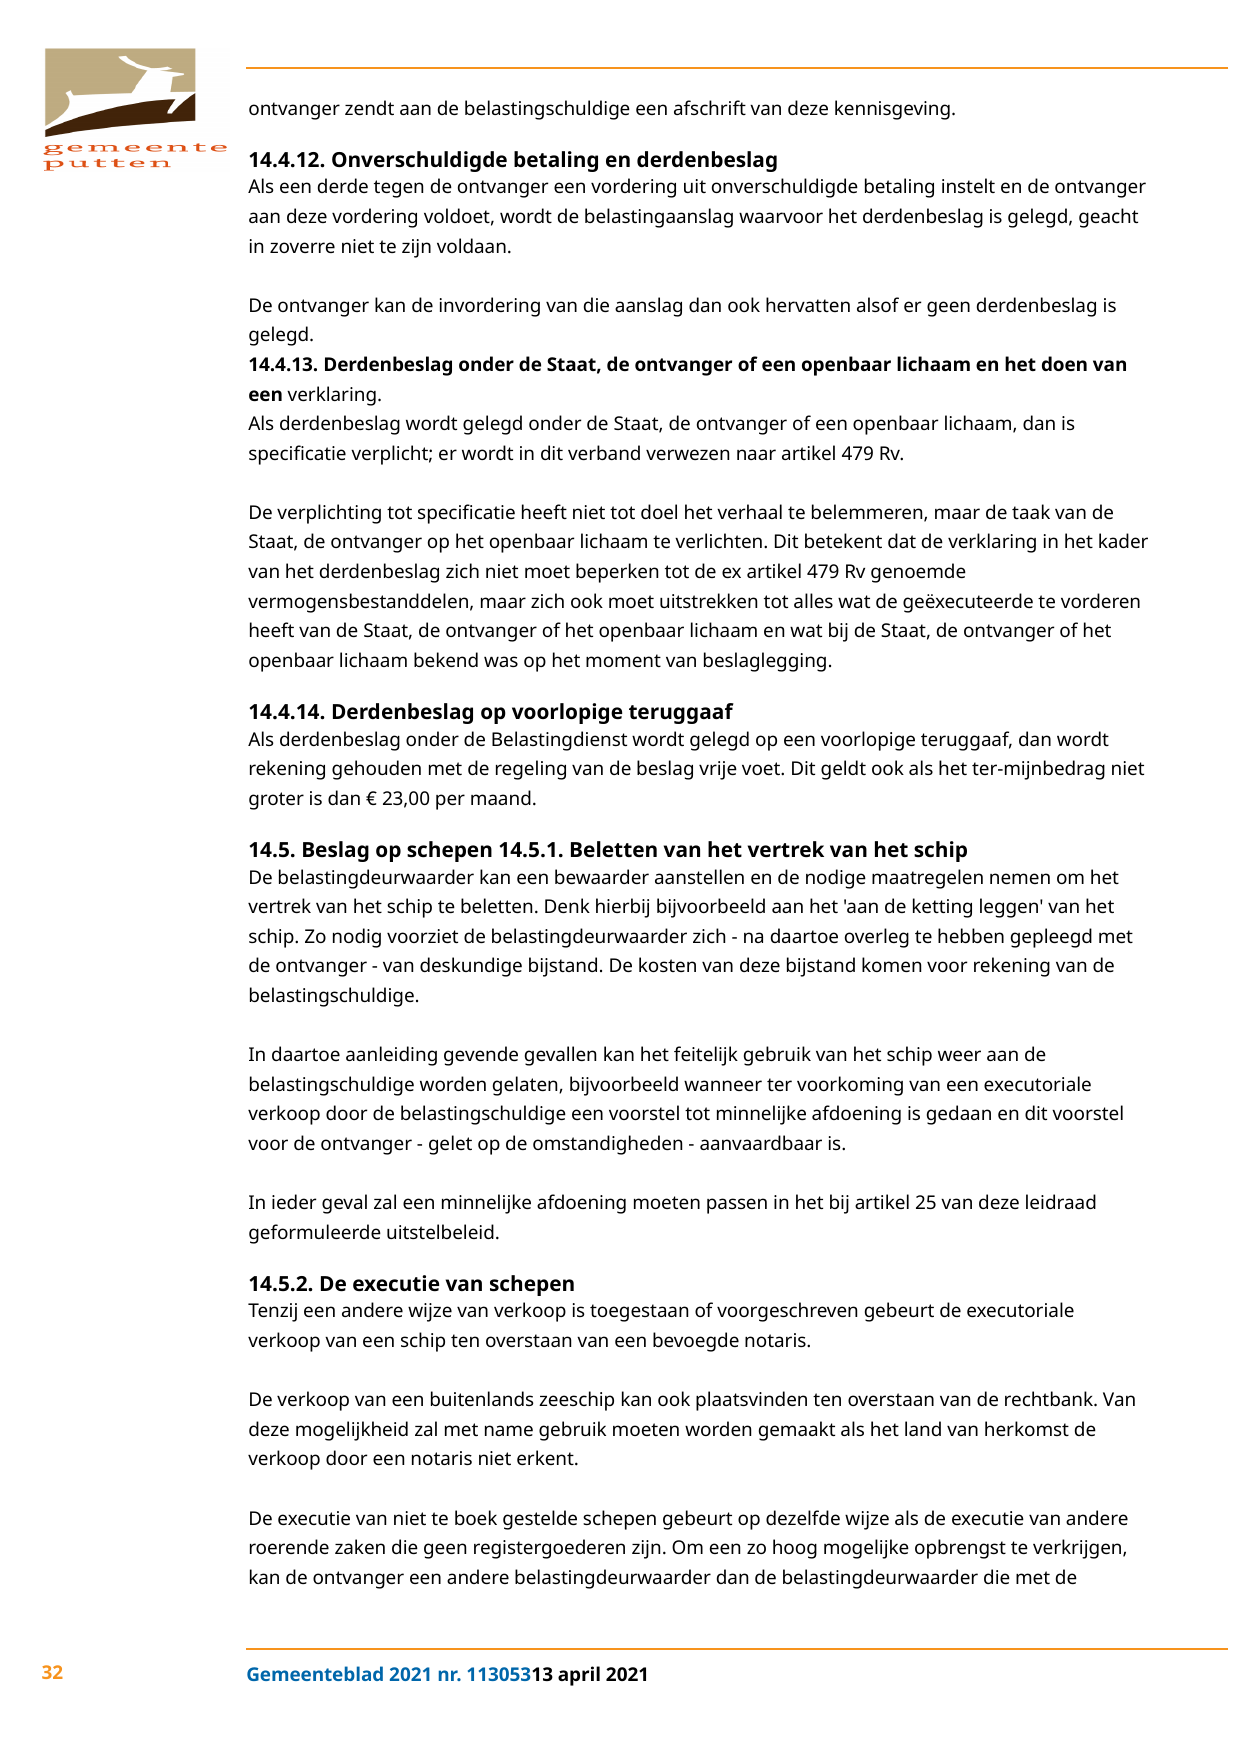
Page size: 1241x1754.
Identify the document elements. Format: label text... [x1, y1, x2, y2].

text 14.4.13. Derdenbeslag onder de Staat, de ontvanger of een openbaar lichaam en het doen van een verklaring. [248, 351, 1152, 406]
text Als derdenbeslag wordt gelegd onder de Staat, de ontvanger of een openbaar lichaam, dan is specificatie verplicht; er wordt in dit verband verwezen naar artikel 479 Rv. [248, 410, 1152, 466]
text 14.5.2. De executie van schepen [248, 1269, 1152, 1298]
text De verkoop van een buitenlands zeeschip kan ook plaatsvinden ten overstaan van de rechtbank. Van deze mogelijkheid zal met name gebruik moeten worden gemaakt als het land van herkomst de verkoop door een notaris niet erkent. [248, 1386, 1152, 1471]
text Tenzij een andere wijze van verkoop is toegestaan of voorgeschreven gebeurt de executoriale verkoop van een schip ten overstaan van een bevoegde notaris. [248, 1298, 1152, 1353]
text Als een derde tegen de ontvanger een vordering uit onverschuldigde betaling instelt en de ontvanger aan deze vordering voldoet, wordt de belastingaanslag waarvoor het derdenbeslag is gelegd, geacht in zoverre niet te zijn voldaan. [248, 174, 1152, 258]
text De executie van niet te boek gestelde schepen gebeurt op dezelfde wijze als de executie van andere roerende zaken die geen registergoederen zijn. Om een zo hoog mogelijke opbrengst te verkrijgen, kan de ontvanger een andere belastingdeurwaarder dan de belastingdeurwaarder die met de [248, 1505, 1152, 1590]
text ontvanger zendt aan de belastingschuldige een afschrift van deze kennisgeving. [248, 95, 1152, 121]
text In daartoe aanleiding gevende gevallen kan het feitelijk gebruik van het schip weer aan de belastingschuldige worden gelaten, bijvoorbeeld wanneer ter voorkoming van een executoriale verkoop door de belastingschuldige een voorstel tot minnelijke afdoening is gedaan en dit voorstel voor de ontvanger - gelet op de omstandigheden - aanvaardbaar is. [248, 1041, 1152, 1156]
text De belastingdeurwaarder kan een bewaarder aanstellen en de nodige maatregelen nemen om het vertrek van het schip te beletten. Denk hierbij bijvoorbeeld aan het 'aan de ketting leggen' van het schip. Zo nodig voorziet de belastingdeurwaarder zich - na daartoe overleg te hebben gepleegd met de ontvanger - van deskundige bijstand. De kosten van deze bijstand komen voor rekening van de belastingschuldige. [248, 864, 1152, 1008]
text 14.4.12. Onverschuldigde betaling en derdenbeslag [248, 145, 1152, 174]
text Als derdenbeslag onder de Belastingdienst wordt gelegd op een voorlopige teruggaaf, dan wordt rekening gehouden met de regeling van de beslag vrije voet. Dit geldt ook als het ter-mijnbedrag niet groter is dan € 23,00 per maand. [248, 726, 1152, 811]
text De verplichting tot specificatie heeft niet tot doel het verhaal te belemmeren, maar de taak van de Staat, de ontvanger op het openbaar lichaam te verlichten. Dit betekent dat de verklaring in het kader van het derdenbeslag zich niet moet beperken tot de ex artikel 479 Rv genoemde vermogensbestanddelen, maar zich ook moet uitstrekken tot alles wat de geëxecuteerde te vorderen heeft van de Staat, de ontvanger of het openbaar lichaam en wat bij de Staat, de ontvanger of het openbaar lichaam bekend was op het moment van beslaglegging. [248, 499, 1152, 673]
text 14.4.14. Derdenbeslag op voorlopige teruggaaf [248, 697, 1152, 726]
text De ontvanger kan de invordering van die aanslag dan ook hervatten alsof er geen derdenbeslag is gelegd. [248, 292, 1152, 347]
text 14.5. Beslag op schepen 14.5.1. Beletten van het vertrek van het schip [248, 835, 1152, 864]
text In ieder geval zal een minnelijke afdoening moeten passen in het bij artikel 25 van deze leidraad geformuleerde uitstelbeleid. [248, 1189, 1152, 1244]
picture [41, 47, 231, 172]
